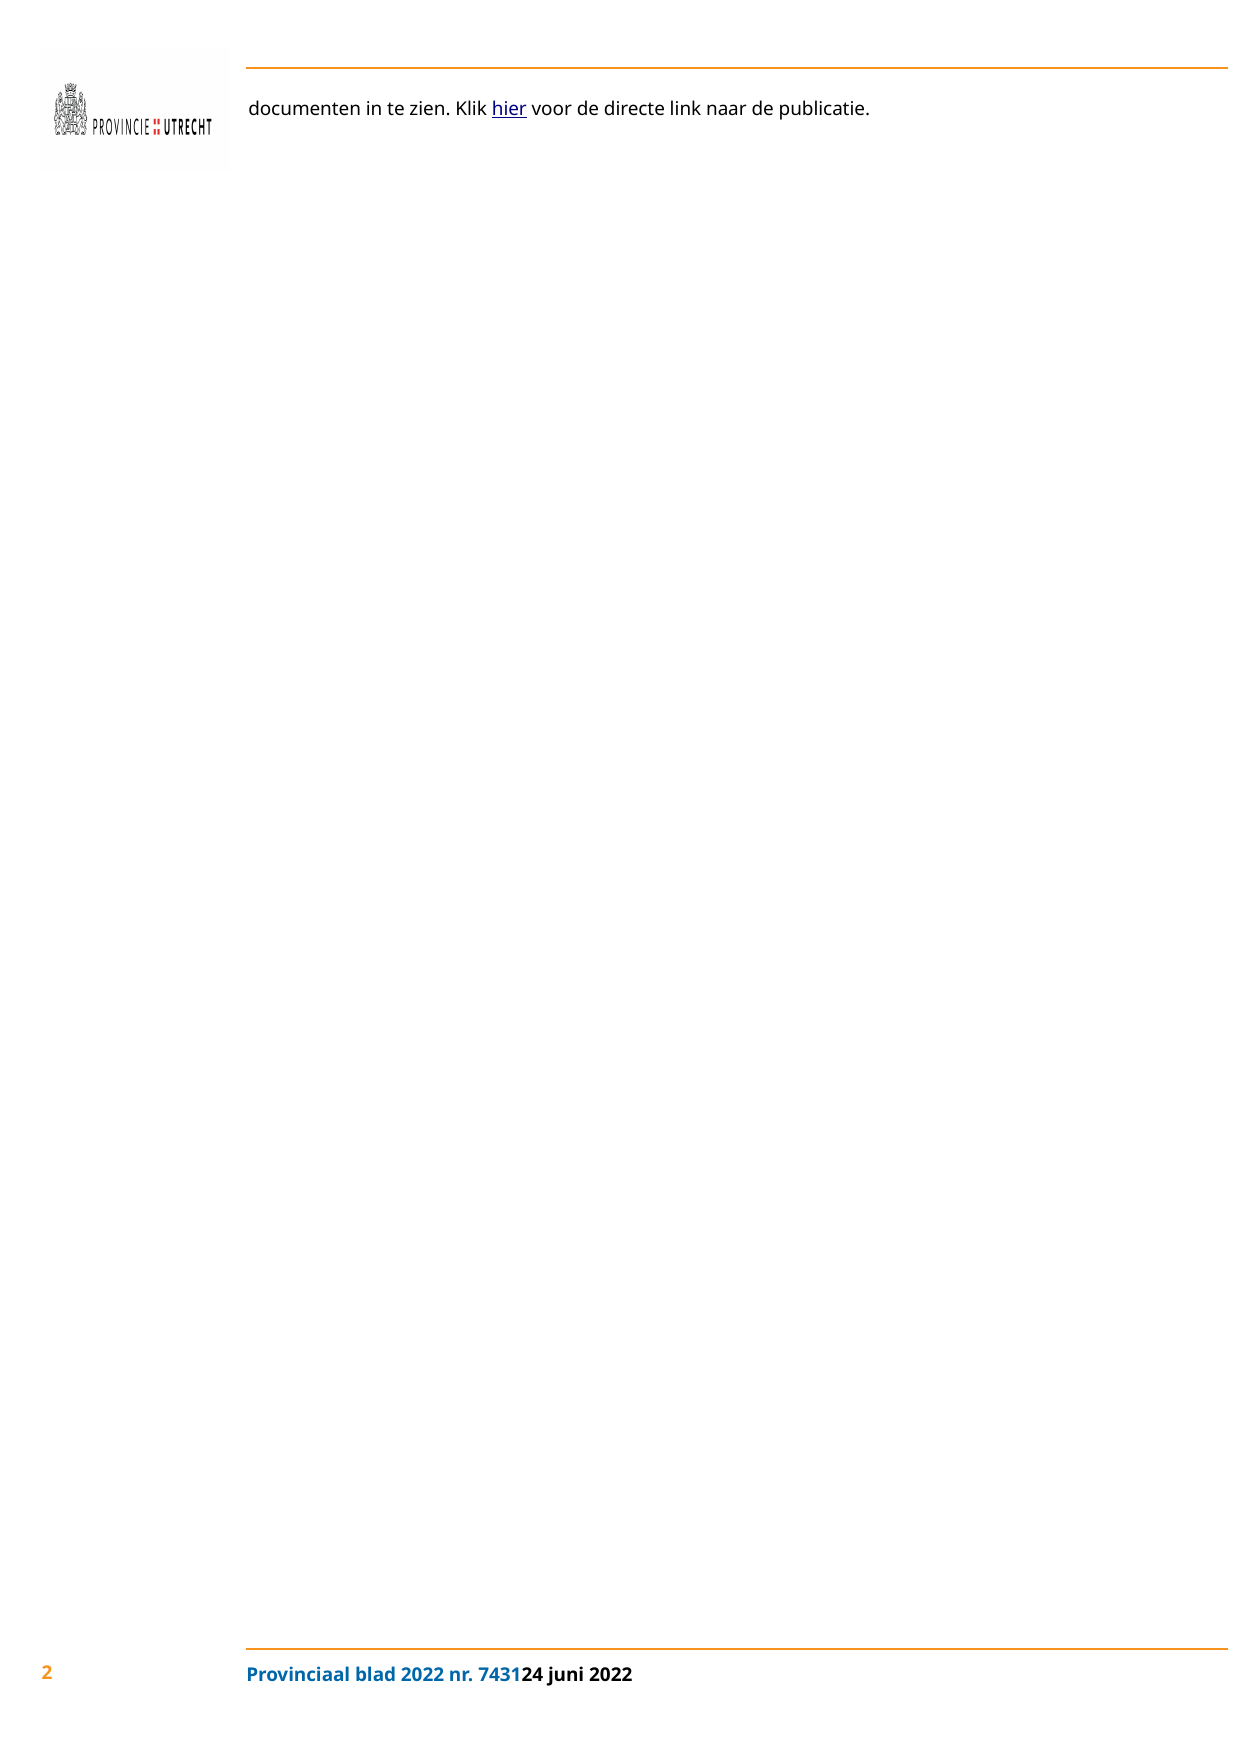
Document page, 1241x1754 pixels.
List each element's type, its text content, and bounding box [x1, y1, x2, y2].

text documenten in te zien. Klik hier voor de directe link naar de publicatie. [248, 95, 1152, 121]
picture [41, 47, 231, 172]
